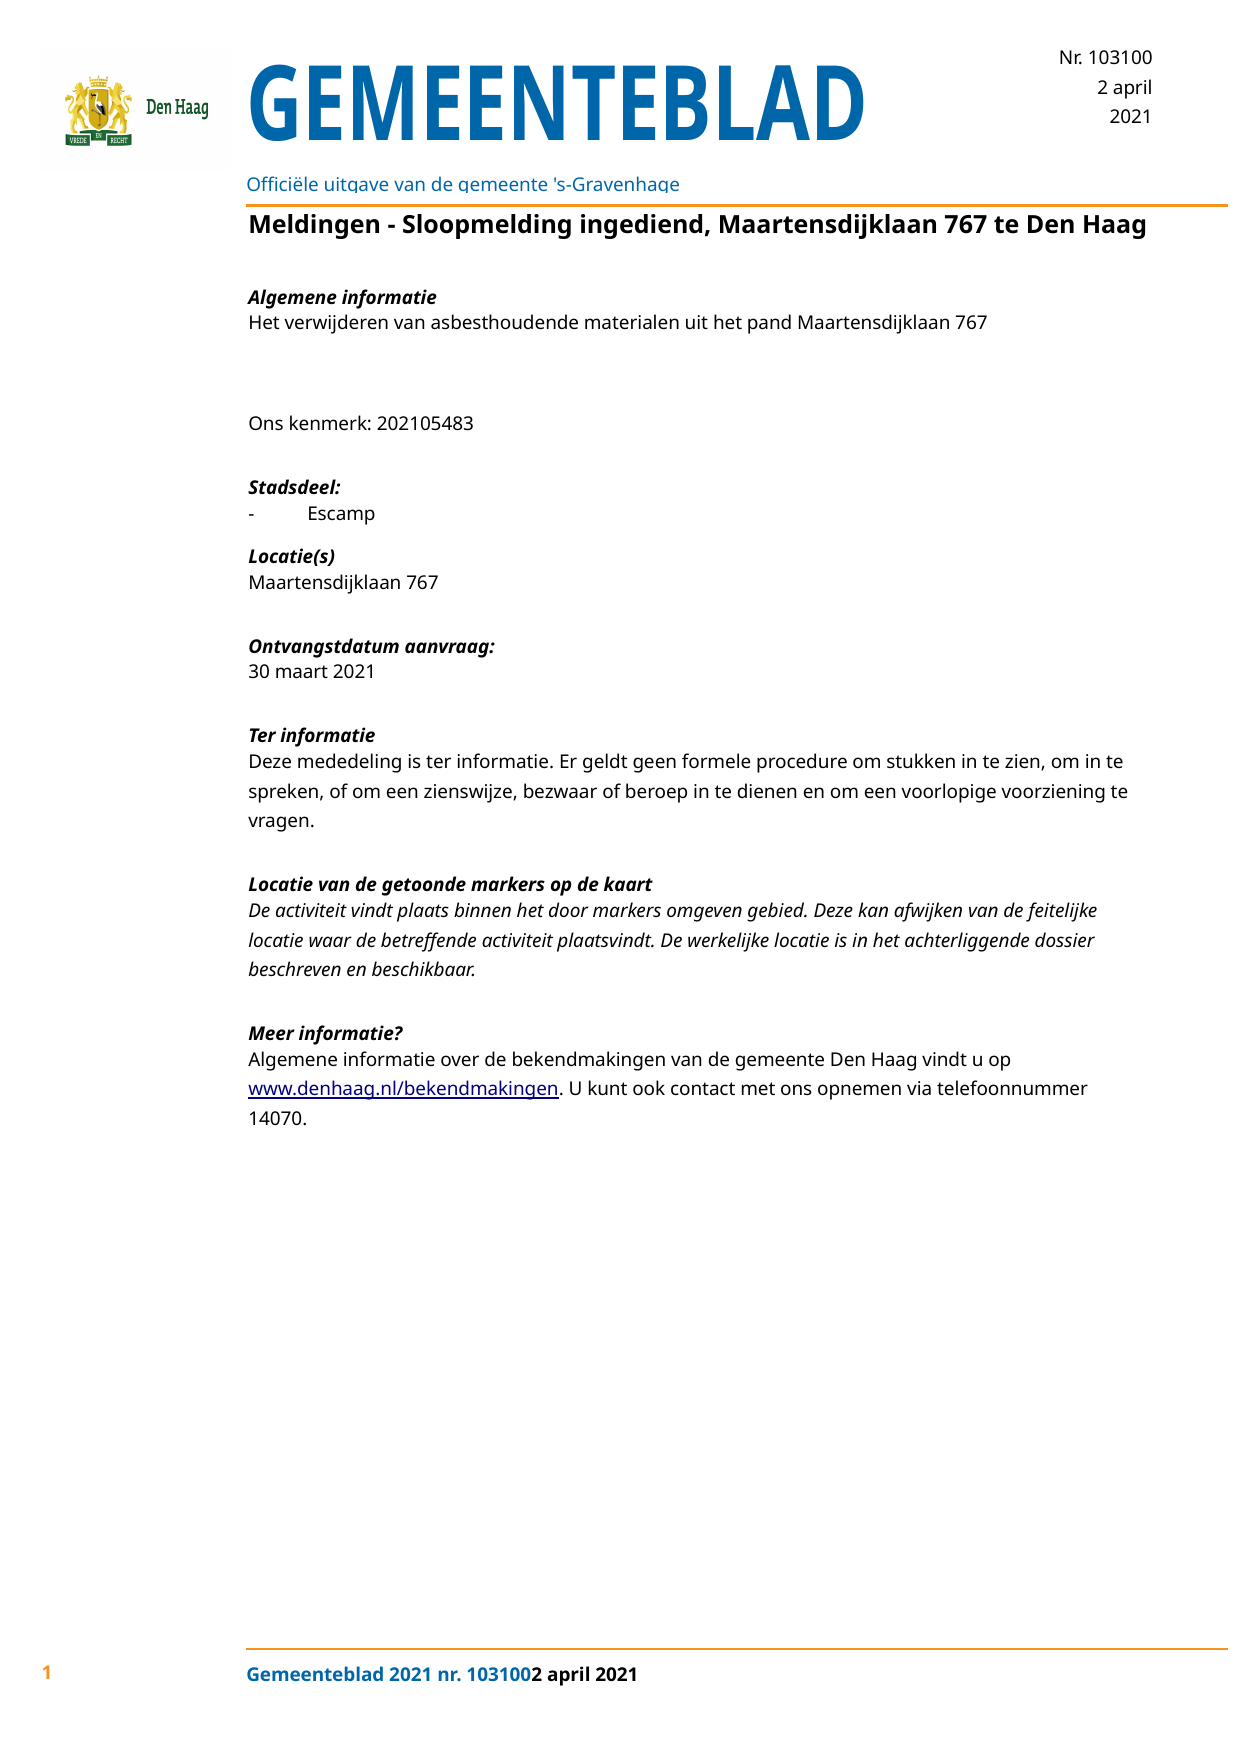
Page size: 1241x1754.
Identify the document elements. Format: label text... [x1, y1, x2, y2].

text Meldingen - Sloopmelding ingediend, Maartensdijklaan 767 te Den Haag [248, 207, 1152, 241]
text Ter informatie [248, 723, 1152, 748]
text Algemene informatie [248, 284, 1152, 309]
text De activiteit vindt plaats binnen het door markers omgeven gebied. Deze kan afwijken van de feitelijke locatie waar de betreffende activiteit plaatsvindt. De werkelijke locatie is in het achterliggende dossier beschreven en beschikbaar. [248, 897, 1152, 982]
text 30 maart 2021 [248, 659, 1152, 684]
text Stadsdeel: [248, 474, 1152, 500]
text Locatie van de getoonde markers op de kaart [248, 871, 1152, 897]
text Locatie(s) [248, 543, 1152, 569]
text Ontvangstdatum aanvraag: [248, 633, 1152, 659]
text Meer informatie? [248, 1020, 1152, 1046]
text Het verwijderen van asbesthoudende materialen uit het pand Maartensdijklaan 767 [248, 309, 1152, 335]
text Ons kenmerk: 202105483 [248, 410, 1152, 436]
text Deze mededeling is ter informatie. Er geldt geen formele procedure om stukken in te zien, om in te spreken, of om een zienswijze, bezwaar of beroep in te dienen en om een voorlopige voorziening te vragen. [248, 748, 1152, 833]
text Maartensdijklaan 767 [248, 569, 1152, 595]
text Algemene informatie over de bekendmakingen van de gemeente Den Haag vindt u op www.denhaag.nl/bekendmakingen. U kunt ook contact met ons opnemen via telefoonnummer 14070. [248, 1046, 1152, 1131]
list Escamp [248, 500, 1152, 526]
picture [41, 47, 231, 172]
